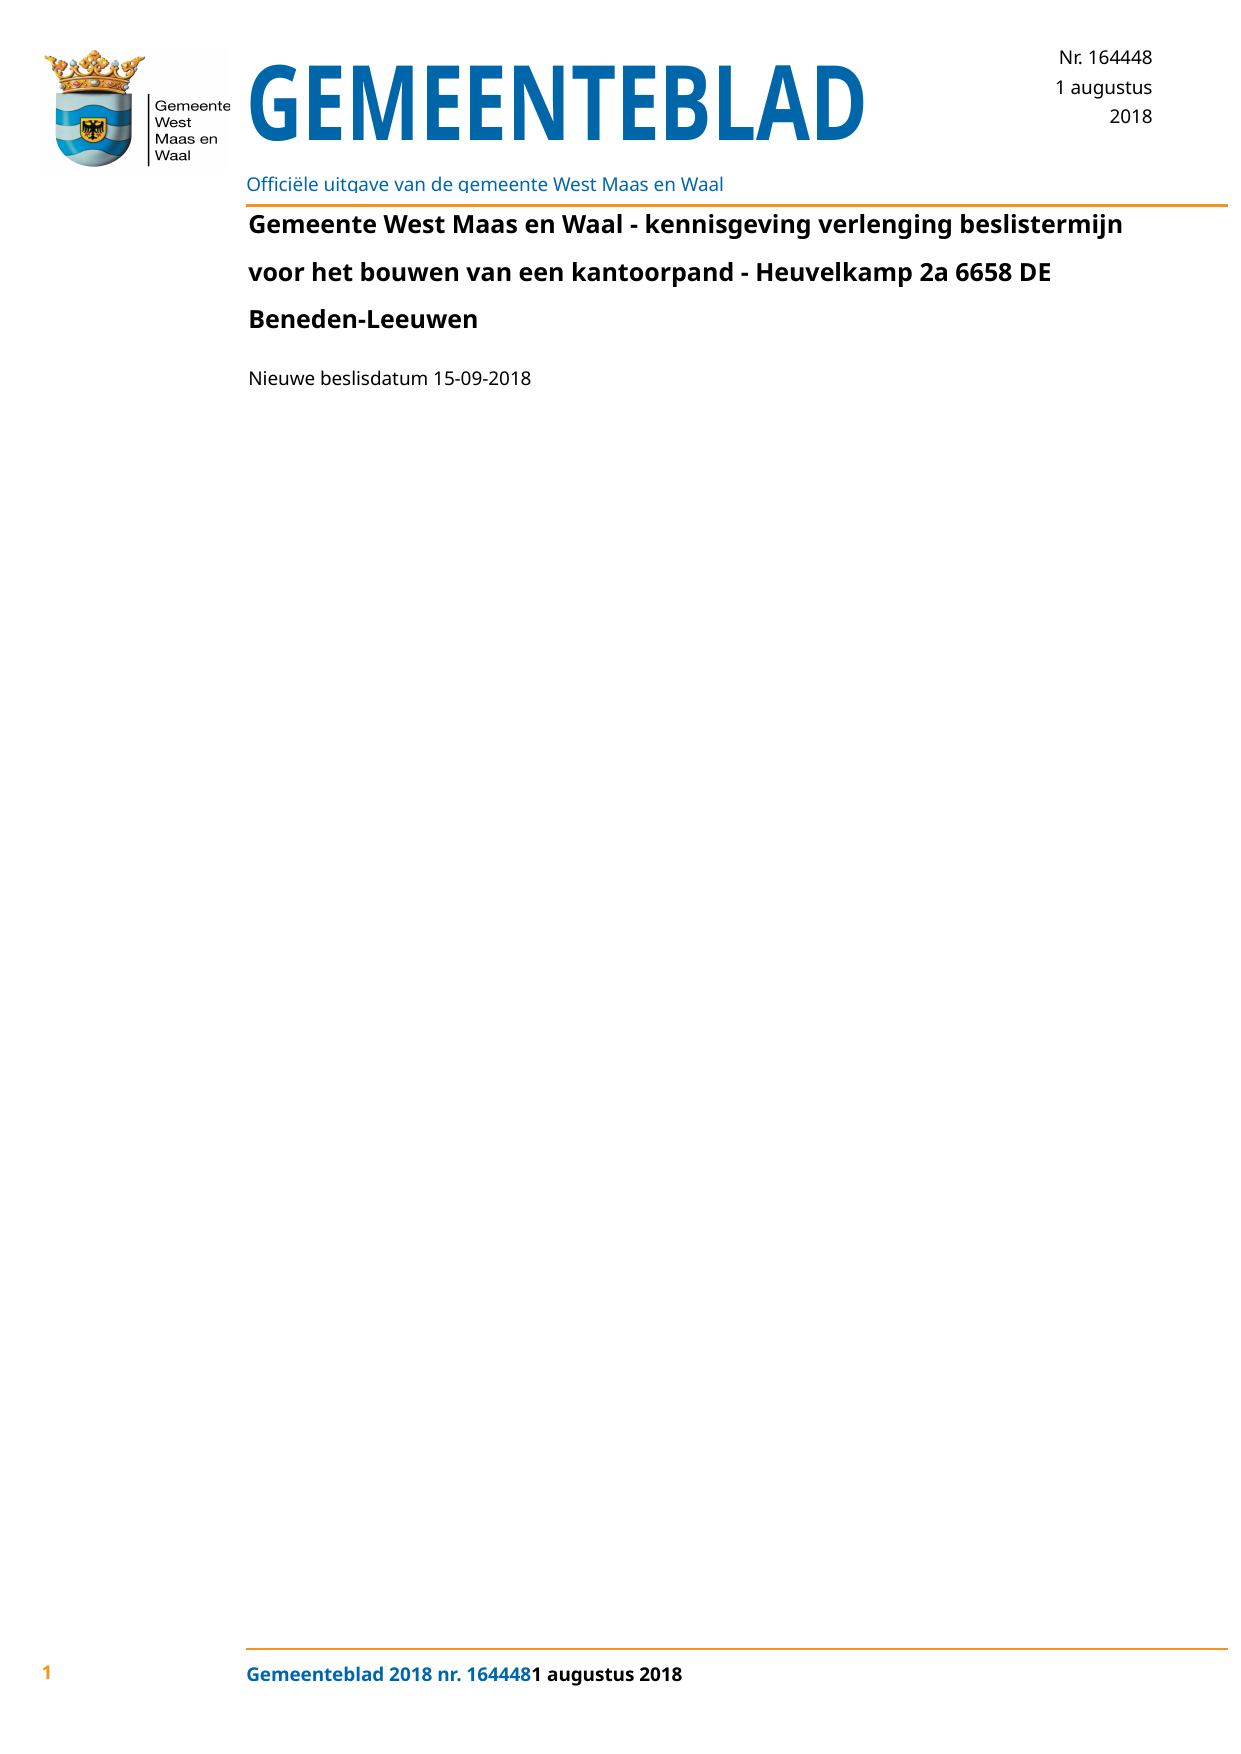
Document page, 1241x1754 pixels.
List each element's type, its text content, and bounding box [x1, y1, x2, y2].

text Nieuwe beslisdatum 15-09-2018 [248, 366, 1152, 391]
picture [41, 47, 231, 172]
text Gemeente West Maas en Waal - kennisgeving verlenging beslistermijn voor het bouwen van een kantoorpand - Heuvelkamp 2a 6658 DE Beneden-Leeuwen [248, 207, 1152, 336]
